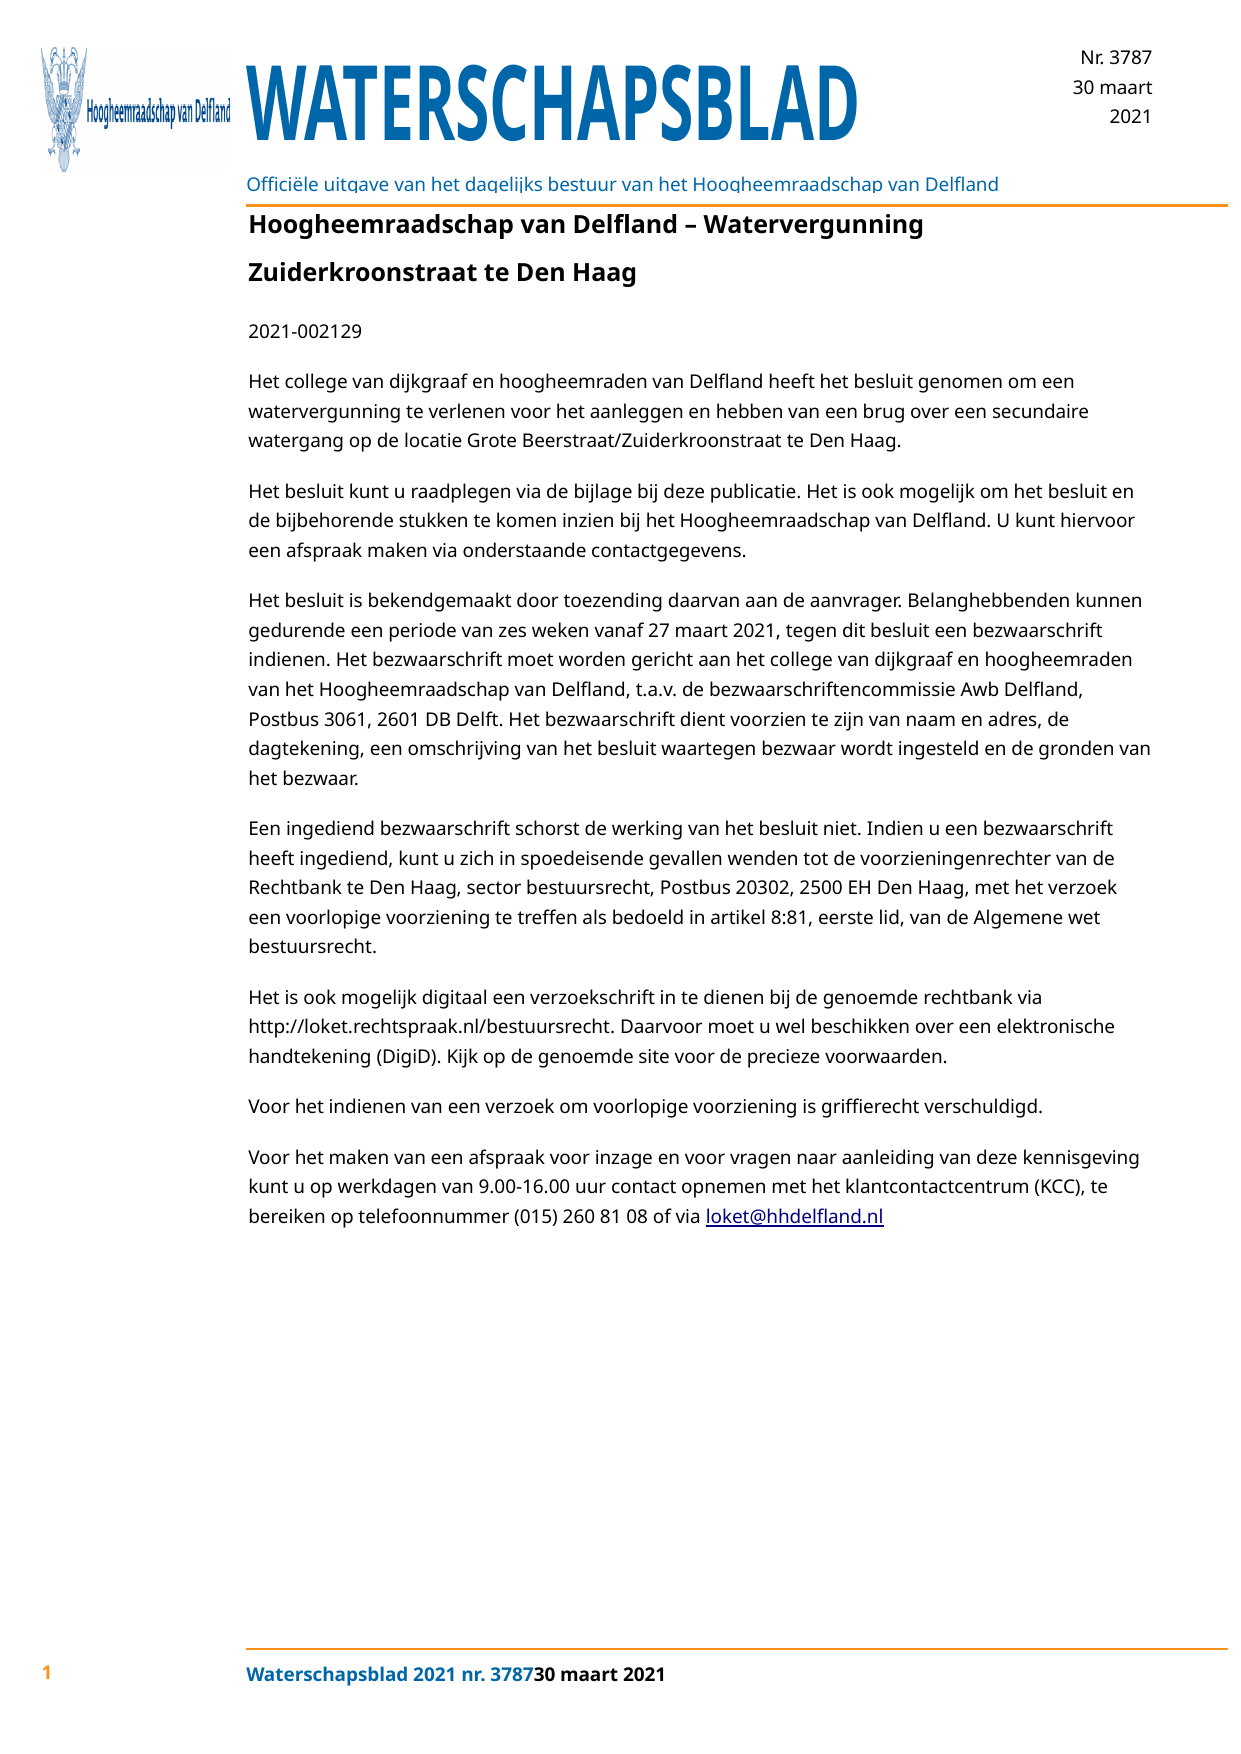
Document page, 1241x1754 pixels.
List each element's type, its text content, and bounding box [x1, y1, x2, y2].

text Het college van dijkgraaf en hoogheemraden van Delfland heeft het besluit genomen om een watervergunning te verlenen voor het aanleggen en hebben van een brug over een secundaire watergang op de locatie Grote Beerstraat/Zuiderkroonstraat te Den Haag. [248, 368, 1152, 453]
text Voor het maken van een afspraak voor inzage en voor vragen naar aanleiding van deze kennisgeving kunt u op werkdagen van 9.00-16.00 uur contact opnemen met het klantcontactcentrum (KCC), te bereiken op telefoonnummer (015) 260 81 08 of via loket@hhdelfland.nl [248, 1144, 1152, 1229]
text Hoogheemraadschap van Delfland – Watervergunning Zuiderkroonstraat te Den Haag [248, 207, 1152, 288]
text Voor het indienen van een verzoek om voorlopige voorziening is griffierecht verschuldigd. [248, 1094, 1152, 1119]
picture [41, 47, 231, 172]
text Het is ook mogelijk digitaal een verzoekschrift in te dienen bij de genoemde rechtbank via http://loket.rechtspraak.nl/bestuursrecht. Daarvoor moet u wel beschikken over een elektronische handtekening (DigiD). Kijk op de genoemde site voor de precieze voorwaarden. [248, 984, 1152, 1069]
text Het besluit kunt u raadplegen via de bijlage bij deze publicatie. Het is ook mogelijk om het besluit en de bijbehorende stukken te komen inzien bij het Hoogheemraadschap van Delfland. U kunt hiervoor een afspraak maken via onderstaande contactgegevens. [248, 478, 1152, 563]
text Het besluit is bekendgemaakt door toezending daarvan aan de aanvrager. Belanghebbenden kunnen gedurende een periode van zes weken vanaf 27 maart 2021, tegen dit besluit een bezwaarschrift indienen. Het bezwaarschrift moet worden gericht aan het college van dijkgraaf en hoogheemraden van het Hoogheemraadschap van Delfland, t.a.v. de bezwaarschriftencommissie Awb Delfland, Postbus 3061, 2601 DB Delft. Het bezwaarschrift dient voorzien te zijn van naam en adres, de dagtekening, een omschrijving van het besluit waartegen bezwaar wordt ingesteld en de gronden van het bezwaar. [248, 587, 1152, 791]
text 2021-002129 [248, 318, 1152, 344]
text Een ingediend bezwaarschrift schorst de werking van het besluit niet. Indien u een bezwaarschrift heeft ingediend, kunt u zich in spoedeisende gevallen wenden tot de voorzieningenrechter van de Rechtbank te Den Haag, sector bestuursrecht, Postbus 20302, 2500 EH Den Haag, met het verzoek een voorlopige voorziening te treffen als bedoeld in artikel 8:81, eerste lid, van de Algemene wet bestuursrecht. [248, 815, 1152, 959]
